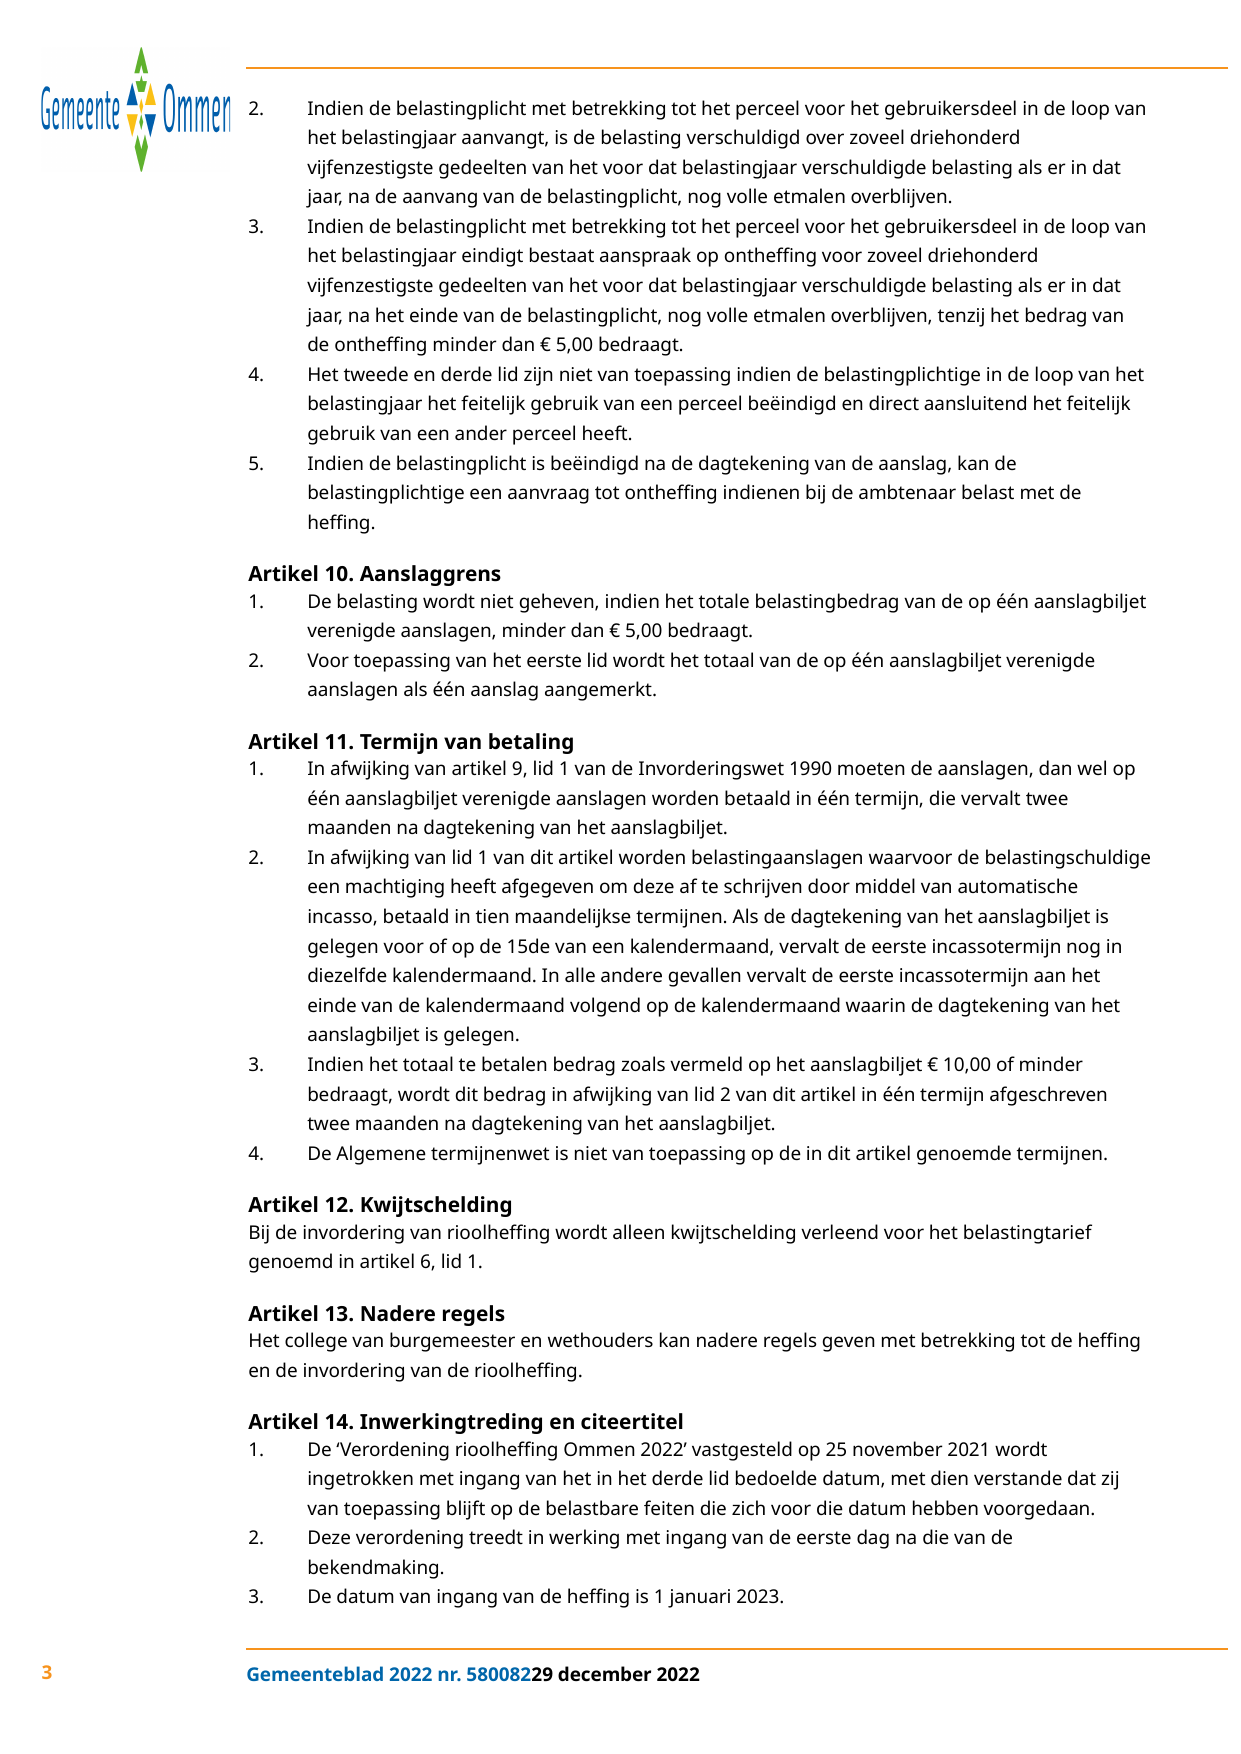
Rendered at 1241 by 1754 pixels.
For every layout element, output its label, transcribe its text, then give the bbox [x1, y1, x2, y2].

list De ‘Verordening rioolheffing Ommen 2022’ vastgesteld op 25 november 2021 wordt ingetrokken met ingang van het in het derde lid bedoelde datum, met dien verstande dat zij van toepassing blijft op de belastbare feiten die zich voor die datum hebben voorgedaan. [248, 1436, 1152, 1521]
list Voor toepassing van het eerste lid wordt het totaal van de op één aanslagbiljet verenigde aanslagen als één aanslag aangemerkt. [248, 647, 1152, 702]
picture [41, 47, 231, 172]
text Artikel 10. Aanslaggrens [248, 559, 1152, 588]
list Indien de belastingplicht is beëindigd na de dagtekening van de aanslag, kan de belastingplichtige een aanvraag tot ontheffing indienen bij de ambtenaar belast met de heffing. [248, 450, 1152, 535]
list De Algemene termijnenwet is niet van toepassing op de in dit artikel genoemde termijnen. [248, 1140, 1152, 1166]
list De belasting wordt niet geheven, indien het totale belastingbedrag van de op één aanslagbiljet verenigde aanslagen, minder dan € 5,00 bedraagt. [248, 588, 1152, 643]
list Indien de belastingplicht met betrekking tot het perceel voor het gebruikersdeel in de loop van het belastingjaar eindigt bestaat aanspraak op ontheffing voor zoveel driehonderd vijfenzestigste gedeelten van het voor dat belastingjaar verschuldigde belasting als er in dat jaar, na het einde van de belastingplicht, nog volle etmalen overblijven, tenzij het bedrag van de ontheffing minder dan € 5,00 bedraagt. [248, 213, 1152, 357]
text Het college van burgemeester en wethouders kan nadere regels geven met betrekking tot de heffing en de invordering van de rioolheffing. [248, 1327, 1152, 1383]
text Artikel 14. Inwerkingtreding en citeertitel [248, 1407, 1152, 1436]
text Artikel 11. Termijn van betaling [248, 727, 1152, 755]
list In afwijking van lid 1 van dit artikel worden belastingaanslagen waarvoor de belastingschuldige een machtiging heeft afgegeven om deze af te schrijven door middel van automatische incasso, betaald in tien maandelijkse termijnen. Als de dagtekening van het aanslagbiljet is gelegen voor of op de 15de van een kalendermaand, vervalt de eerste incassotermijn nog in diezelfde kalendermaand. In alle andere gevallen vervalt de eerste incassotermijn aan het einde van de kalendermaand volgend op de kalendermaand waarin de dagtekening van het aanslagbiljet is gelegen. [248, 844, 1152, 1047]
list In afwijking van artikel 9, lid 1 van de Invorderingswet 1990 moeten de aanslagen, dan wel op één aanslagbiljet verenigde aanslagen worden betaald in één termijn, die vervalt twee maanden na dagtekening van het aanslagbiljet. [248, 755, 1152, 840]
list De datum van ingang van de heffing is 1 januari 2023. [248, 1584, 1152, 1609]
list Indien de belastingplicht met betrekking tot het perceel voor het gebruikersdeel in de loop van het belastingjaar aanvangt, is de belasting verschuldigd over zoveel driehonderd vijfenzestigste gedeelten van het voor dat belastingjaar verschuldigde belasting als er in dat jaar, na de aanvang van de belastingplicht, nog volle etmalen overblijven. [248, 95, 1152, 209]
text Bij de invordering van rioolheffing wordt alleen kwijtschelding verleend voor het belastingtarief genoemd in artikel 6, lid 1. [248, 1219, 1152, 1274]
list Indien het totaal te betalen bedrag zoals vermeld op het aanslagbiljet € 10,00 of minder bedraagt, wordt dit bedrag in afwijking van lid 2 van dit artikel in één termijn afgeschreven twee maanden na dagtekening van het aanslagbiljet. [248, 1051, 1152, 1136]
text Artikel 12. Kwijtschelding [248, 1190, 1152, 1219]
list Het tweede en derde lid zijn niet van toepassing indien de belastingplichtige in de loop van het belastingjaar het feitelijk gebruik van een perceel beëindigd en direct aansluitend het feitelijk gebruik van een ander perceel heeft. [248, 361, 1152, 446]
text Artikel 13. Nadere regels [248, 1299, 1152, 1327]
list Deze verordening treedt in werking met ingang van de eerste dag na die van de bekendmaking. [248, 1524, 1152, 1580]
